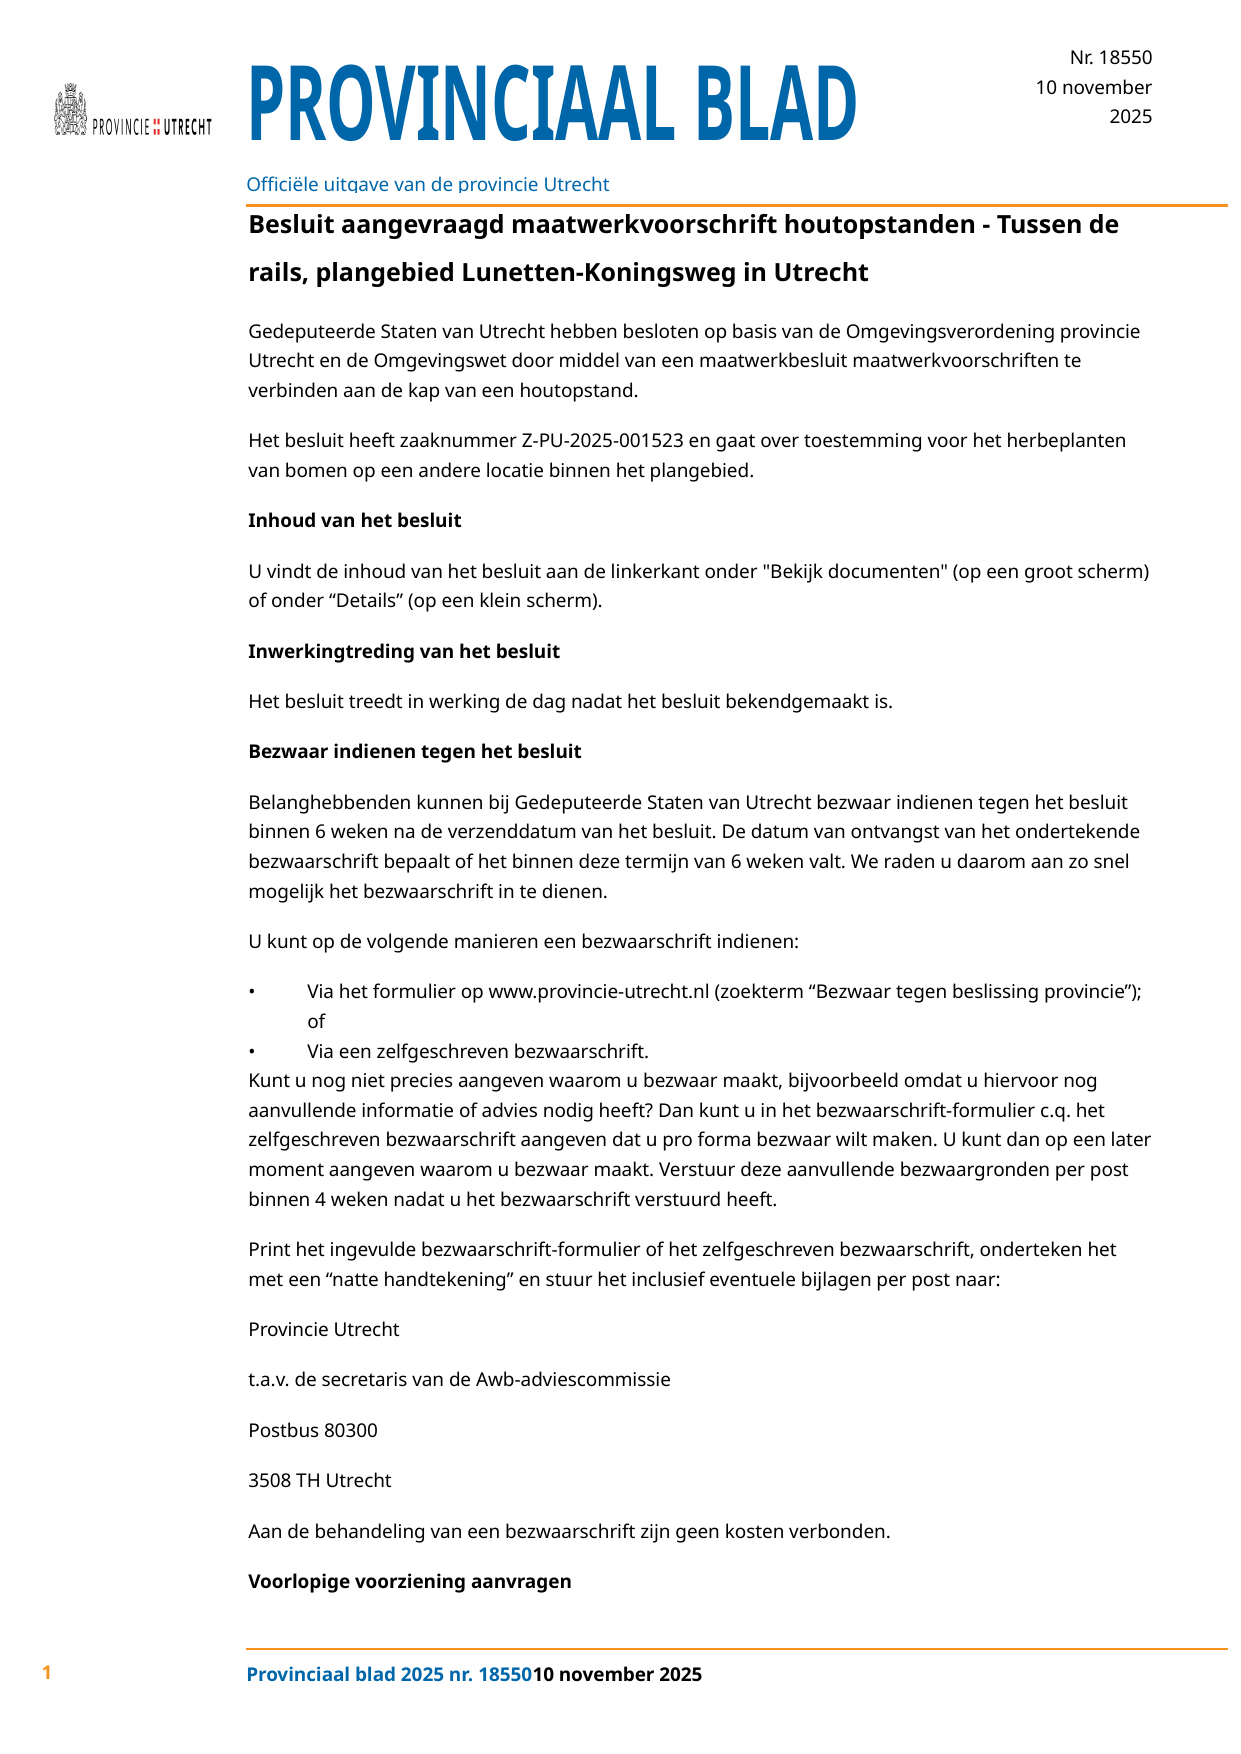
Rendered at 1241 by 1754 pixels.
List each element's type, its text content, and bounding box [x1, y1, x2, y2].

text Besluit aangevraagd maatwerkvoorschrift houtopstanden - Tussen de rails, plangebied Lunetten-Koningsweg in Utrecht [248, 207, 1152, 288]
text Inhoud van het besluit [248, 507, 1152, 533]
text Gedeputeerde Staten van Utrecht hebben besloten op basis van de Omgevingsverordening provincie Utrecht en de Omgevingswet door middel van een maatwerkbesluit maatwerkvoorschriften te verbinden aan de kap van een houtopstand. [248, 318, 1152, 403]
text Aan de behandeling van een bezwaarschrift zijn geen kosten verbonden. [248, 1518, 1152, 1544]
picture [41, 47, 231, 172]
text Voorlopige voorziening aanvragen [248, 1568, 1152, 1594]
text Provincie Utrecht [248, 1316, 1152, 1342]
text Bezwaar indienen tegen het besluit [248, 739, 1152, 764]
text t.a.v. de secretaris van de Awb-adviescommissie [248, 1367, 1152, 1392]
text Postbus 80300 [248, 1417, 1152, 1443]
text U vindt de inhoud van het besluit aan de linkerkant onder "Bekijk documenten" (op een groot scherm) of onder “Details” (op een klein scherm). [248, 558, 1152, 613]
text Het besluit heeft zaaknummer Z-PU-2025-001523 en gaat over toestemming voor het herbeplanten van bomen op een andere locatie binnen het plangebied. [248, 427, 1152, 483]
text U kunt op de volgende manieren een bezwaarschrift indienen: [248, 928, 1152, 954]
list Via het formulier op www.provincie-utrecht.nl (zoekterm “Bezwaar tegen beslissing provincie”); of [248, 979, 1152, 1034]
text 3508 TH Utrecht [248, 1467, 1152, 1493]
text Belanghebbenden kunnen bij Gedeputeerde Staten van Utrecht bezwaar indienen tegen het besluit binnen 6 weken na de verzenddatum van het besluit. De datum van ontvangst van het ondertekende bezwaarschrift bepaalt of het binnen deze termijn van 6 weken valt. We raden u daarom aan zo snel mogelijk het bezwaarschrift in te dienen. [248, 789, 1152, 904]
text Het besluit treedt in werking de dag nadat het besluit bekendgemaakt is. [248, 688, 1152, 714]
list Via een zelfgeschreven bezwaarschrift. [248, 1038, 1152, 1064]
text Inwerkingtreding van het besluit [248, 638, 1152, 664]
text Print het ingevulde bezwaarschrift-formulier of het zelfgeschreven bezwaarschrift, onderteken het met een “natte handtekening” en stuur het inclusief eventuele bijlagen per post naar: [248, 1236, 1152, 1292]
text Kunt u nog niet precies aangeven waarom u bezwaar maakt, bijvoorbeeld omdat u hiervoor nog aanvullende informatie of advies nodig heeft? Dan kunt u in het bezwaarschrift-formulier c.q. het zelfgeschreven bezwaarschrift aangeven dat u pro forma bezwaar wilt maken. U kunt dan op een later moment aangeven waarom u bezwaar maakt. Verstuur deze aanvullende bezwaargronden per post binnen 4 weken nadat u het bezwaarschrift verstuurd heeft. [248, 1067, 1152, 1212]
